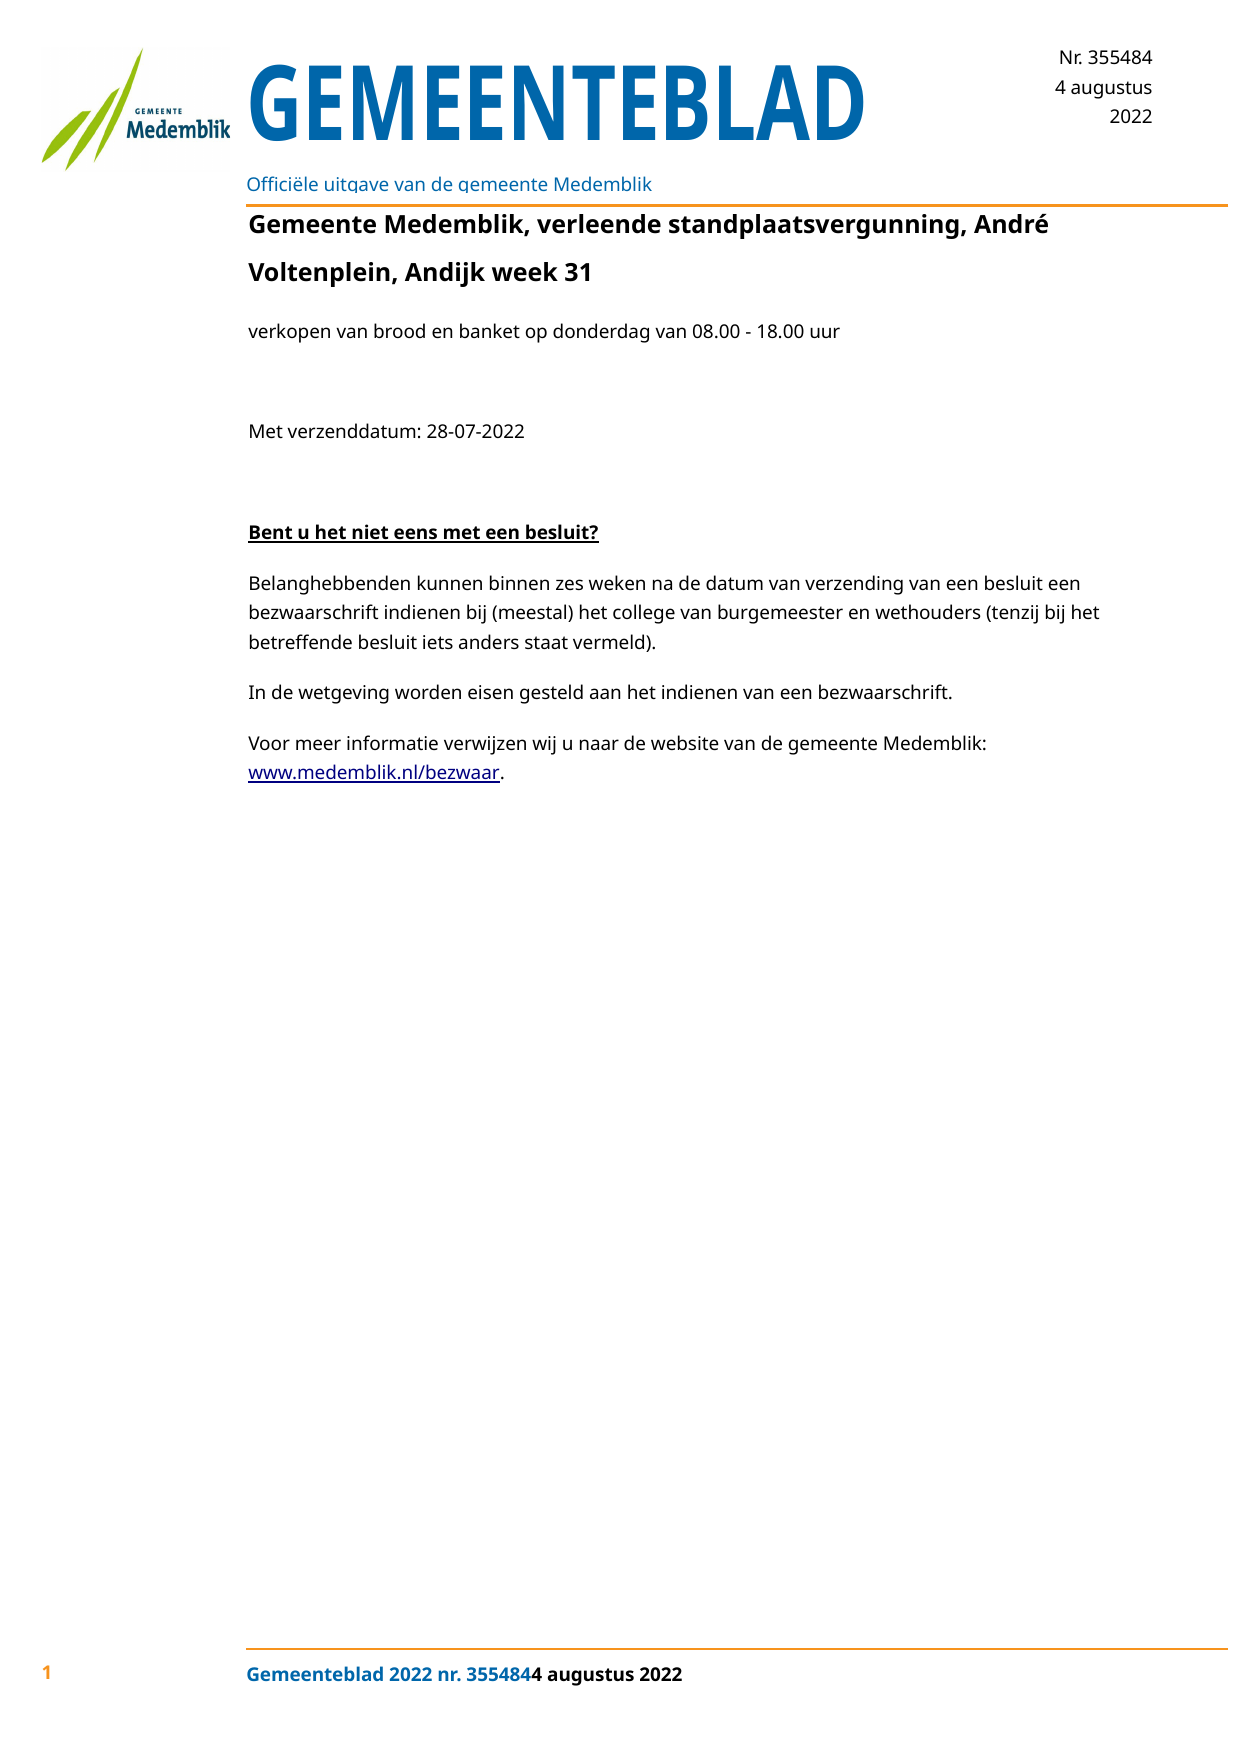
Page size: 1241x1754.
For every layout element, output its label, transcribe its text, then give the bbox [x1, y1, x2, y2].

picture [41, 47, 231, 172]
text In de wetgeving worden eisen gesteld aan het indienen van een bezwaarschrift. [248, 679, 1152, 705]
text verkopen van brood en banket op donderdag van 08.00 - 18.00 uur [248, 318, 1152, 344]
text Met verzenddatum: 28-07-2022 [248, 419, 1152, 444]
text Belanghebbenden kunnen binnen zes weken na de datum van verzending van een besluit een bezwaarschrift indienen bij (meestal) het college van burgemeester en wethouders (tenzij bij het betreffende besluit iets anders staat vermeld). [248, 570, 1152, 655]
text Gemeente Medemblik, verleende standplaatsvergunning, André Voltenplein, Andijk week 31 [248, 207, 1152, 288]
text Voor meer informatie verwijzen wij u naar de website van de gemeente Medemblik: www.medemblik.nl/bezwaar. [248, 730, 1152, 785]
text Bent u het niet eens met een besluit? [248, 519, 1152, 545]
